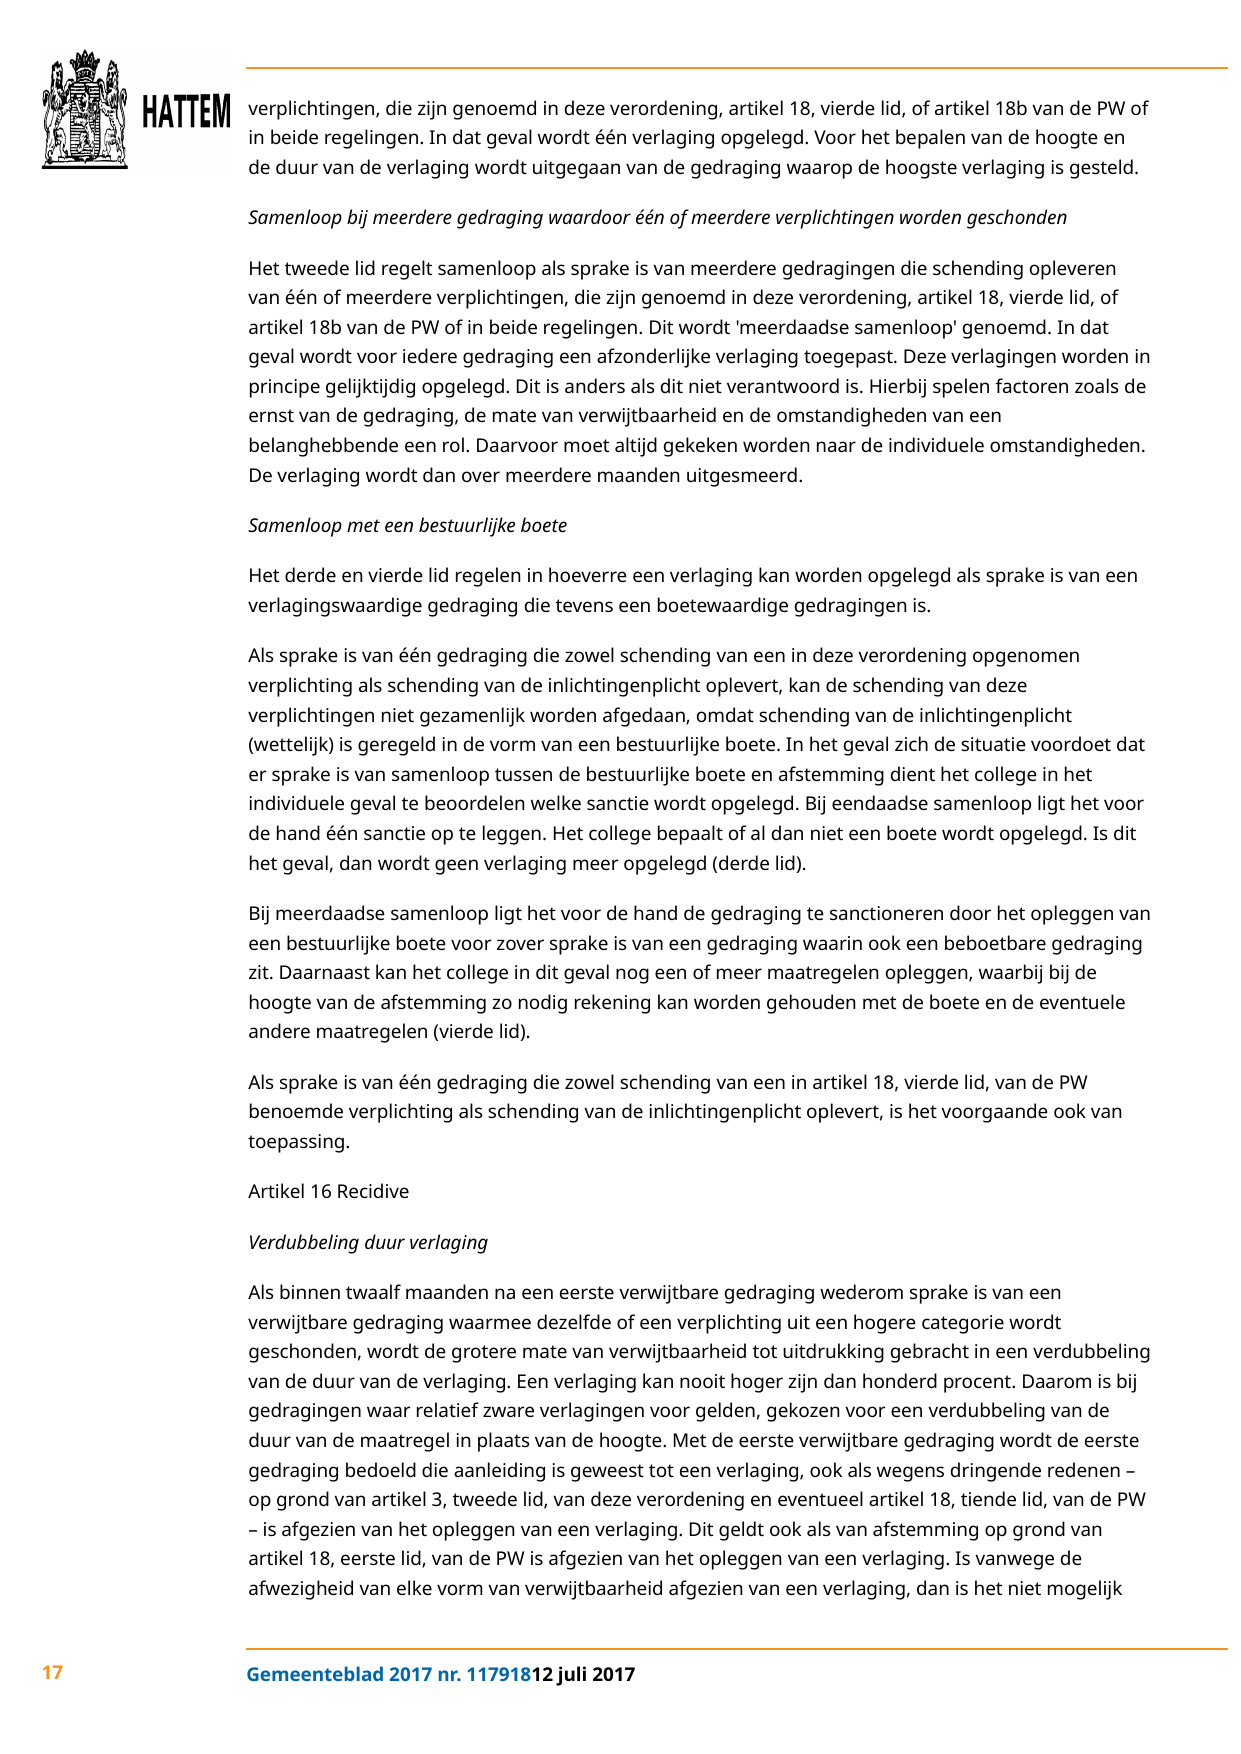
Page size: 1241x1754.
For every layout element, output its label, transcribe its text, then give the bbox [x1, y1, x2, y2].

text verplichtingen, die zijn genoemd in deze verordening, artikel 18, vierde lid, of artikel 18b van de PW of in beide regelingen. In dat geval wordt één verlaging opgelegd. Voor het bepalen van de hoogte en de duur van de verlaging wordt uitgegaan van de gedraging waarop de hoogste verlaging is gesteld. [248, 95, 1152, 180]
text Het derde en vierde lid regelen in hoeverre een verlaging kan worden opgelegd als sprake is van een verlagingswaardige gedraging die tevens een boetewaardige gedragingen is. [248, 563, 1152, 618]
text Als sprake is van één gedraging die zowel schending van een in deze verordening opgenomen verplichting als schending van de inlichtingenplicht oplevert, kan de schending van deze verplichtingen niet gezamenlijk worden afgedaan, omdat schending van de inlichtingenplicht (wettelijk) is geregeld in de vorm van een bestuurlijke boete. In het geval zich de situatie voordoet dat er sprake is van samenloop tussen de bestuurlijke boete en afstemming dient het college in het individuele geval te beoordelen welke sanctie wordt opgelegd. Bij eendaadse samenloop ligt het voor de hand één sanctie op te leggen. Het college bepaalt of al dan niet een boete wordt opgelegd. Is dit het geval, dan wordt geen verlaging meer opgelegd (derde lid). [248, 643, 1152, 876]
text Samenloop bij meerdere gedraging waardoor één of meerdere verplichtingen worden geschonden [248, 204, 1152, 230]
text Verdubbeling duur verlaging [248, 1229, 1152, 1255]
text Bij meerdaadse samenloop ligt het voor de hand de gedraging te sanctioneren door het opleggen van een bestuurlijke boete voor zover sprake is van een gedraging waarin ook een beboetbare gedraging zit. Daarnaast kan het college in dit geval nog een of meer maatregelen opleggen, waarbij bij de hoogte van de afstemming zo nodig rekening kan worden gehouden met de boete en de eventuele andere maatregelen (vierde lid). [248, 900, 1152, 1044]
text Als sprake is van één gedraging die zowel schending van een in artikel 18, vierde lid, van de PW benoemde verplichting als schending van de inlichtingenplicht oplevert, is het voorgaande ook van toepassing. [248, 1069, 1152, 1154]
text Samenloop met een bestuurlijke boete [248, 512, 1152, 538]
text Als binnen twaalf maanden na een eerste verwijtbare gedraging wederom sprake is van een verwijtbare gedraging waarmee dezelfde of een verplichting uit een hogere categorie wordt geschonden, wordt de grotere mate van verwijtbaarheid tot uitdrukking gebracht in een verdubbeling van de duur van de verlaging. Een verlaging kan nooit hoger zijn dan honderd procent. Daarom is bij gedragingen waar relatief zware verlagingen voor gelden, gekozen voor een verdubbeling van de duur van de maatregel in plaats van de hoogte. Met de eerste verwijtbare gedraging wordt de eerste gedraging bedoeld die aanleiding is geweest tot een verlaging, ook als wegens dringende redenen – op grond van artikel 3, tweede lid, van deze verordening en eventueel artikel 18, tiende lid, van de PW – is afgezien van het opleggen van een verlaging. Dit geldt ook als van afstemming op grond van artikel 18, eerste lid, van de PW is afgezien van het opleggen van een verlaging. Is vanwege de afwezigheid van elke vorm van verwijtbaarheid afgezien van een verlaging, dan is het niet mogelijk [248, 1279, 1152, 1601]
picture [41, 47, 231, 172]
text Het tweede lid regelt samenloop als sprake is van meerdere gedragingen die schending opleveren van één of meerdere verplichtingen, die zijn genoemd in deze verordening, artikel 18, vierde lid, of artikel 18b van de PW of in beide regelingen. Dit wordt 'meerdaadse samenloop' genoemd. In dat geval wordt voor iedere gedraging een afzonderlijke verlaging toegepast. Deze verlagingen worden in principe gelijktijdig opgelegd. Dit is anders als dit niet verantwoord is. Hierbij spelen factoren zoals de ernst van de gedraging, de mate van verwijtbaarheid en de omstandigheden van een belanghebbende een rol. Daarvoor moet altijd gekeken worden naar de individuele omstandigheden. De verlaging wordt dan over meerdere maanden uitgesmeerd. [248, 255, 1152, 488]
text Artikel 16 Recidive [248, 1178, 1152, 1204]
